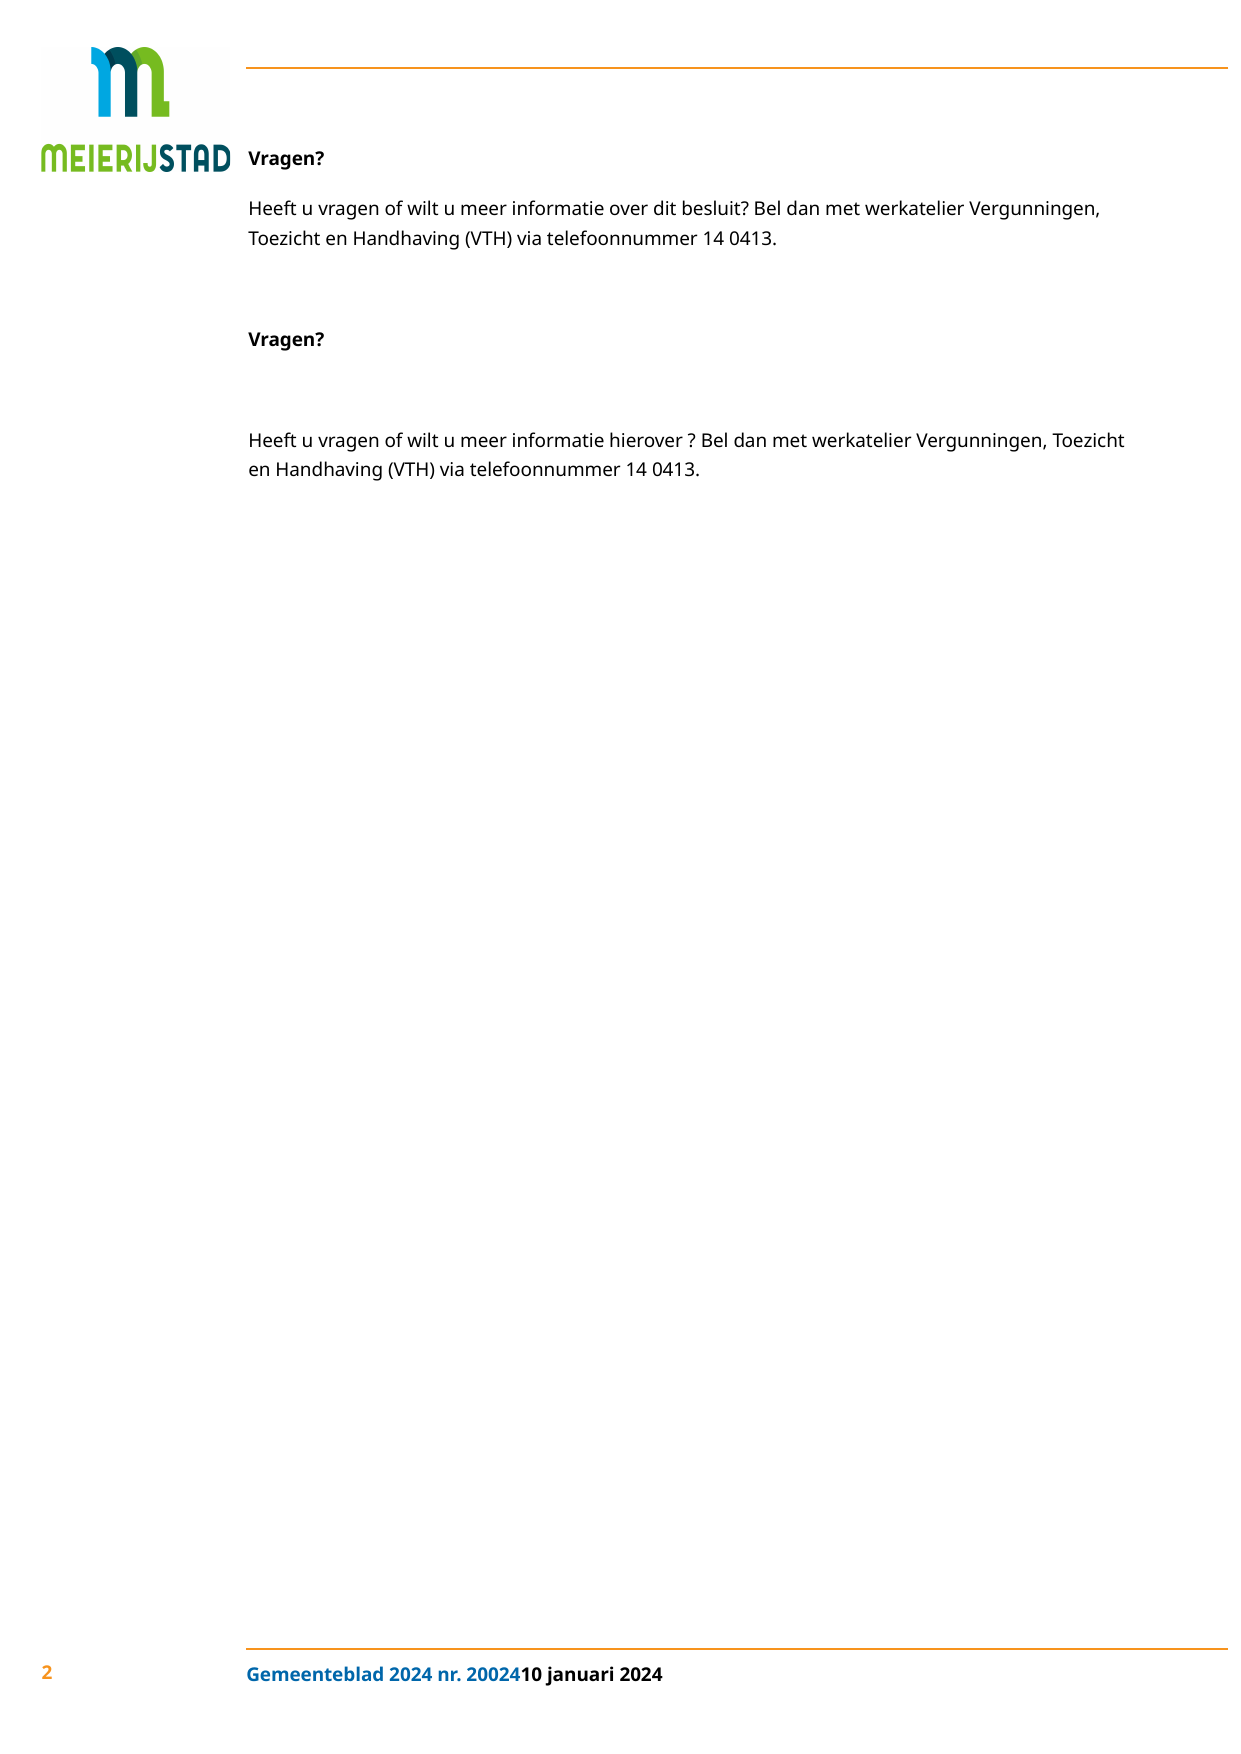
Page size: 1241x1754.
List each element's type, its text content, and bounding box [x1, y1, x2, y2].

text Vragen? [248, 145, 1152, 171]
picture [41, 47, 231, 172]
text Heeft u vragen of wilt u meer informatie over dit besluit? Bel dan met werkatelier Vergunningen, Toezicht en Handhaving (VTH) via telefoonnummer 14 0413. [248, 196, 1152, 251]
text Heeft u vragen of wilt u meer informatie hierover ? Bel dan met werkatelier Vergunningen, Toezicht en Handhaving (VTH) via telefoonnummer 14 0413. [248, 427, 1152, 482]
text Vragen? [248, 326, 1152, 352]
